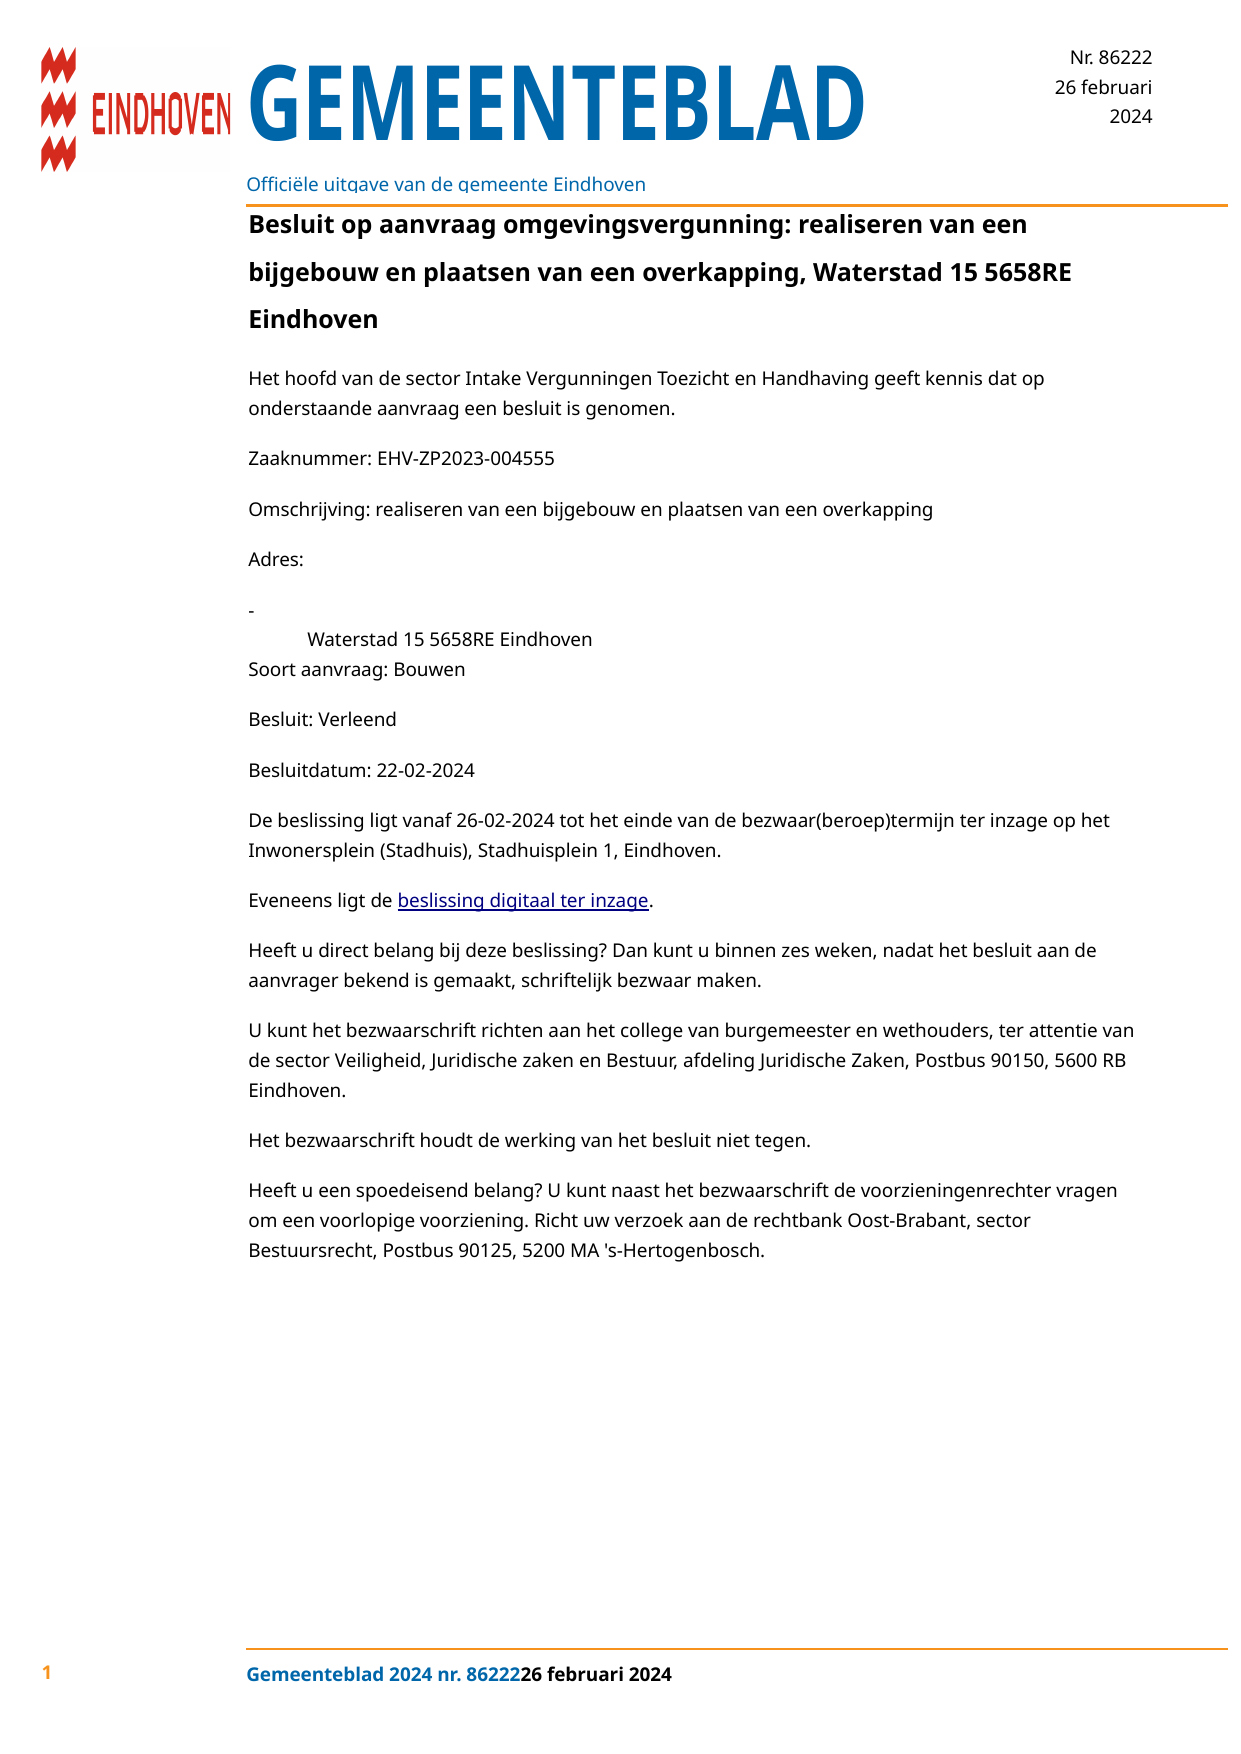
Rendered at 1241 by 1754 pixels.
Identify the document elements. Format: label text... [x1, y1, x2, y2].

text Omschrijving: realiseren van een bijgebouw en plaatsen van een overkapping [248, 496, 1152, 522]
text De beslissing ligt vanaf 26-02-2024 tot het einde van de bezwaar(beroep)termijn ter inzage op het Inwonersplein (Stadhuis), Stadhuisplein 1, Eindhoven. [248, 807, 1152, 862]
list Waterstad 15 5658RE Eindhoven [248, 626, 1152, 652]
text Het bezwaarschrift houdt de werking van het besluit niet tegen. [248, 1127, 1152, 1153]
text Besluit op aanvraag omgevingsvergunning: realiseren van een bijgebouw en plaatsen van een overkapping, Waterstad 15 5658RE Eindhoven [248, 207, 1152, 336]
text Adres: [248, 546, 1152, 572]
text Heeft u een spoedeisend belang? U kunt naast het bezwaarschrift de voorzieningenrechter vragen om een voorlopige voorziening. Richt uw verzoek aan de rechtbank Oost-Brabant, sector Bestuursrecht, Postbus 90125, 5200 MA 's-Hertogenbosch. [248, 1178, 1152, 1262]
picture [41, 47, 231, 172]
text Besluit: Verleend [248, 706, 1152, 732]
text Zaaknummer: EHV-ZP2023-004555 [248, 446, 1152, 471]
text Het hoofd van de sector Intake Vergunningen Toezicht en Handhaving geeft kennis dat op onderstaande aanvraag een besluit is genomen. [248, 366, 1152, 421]
text Heeft u direct belang bij deze beslissing? Dan kunt u binnen zes weken, nadat het besluit aan de aanvrager bekend is gemaakt, schriftelijk bezwaar maken. [248, 938, 1152, 993]
text U kunt het bezwaarschrift richten aan het college van burgemeester en wethouders, ter attentie van de sector Veiligheid, Juridische zaken en Bestuur, afdeling Juridische Zaken, Postbus 90150, 5600 RB Eindhoven. [248, 1018, 1152, 1102]
text Eveneens ligt de beslissing digitaal ter inzage. [248, 887, 1152, 913]
text Soort aanvraag: Bouwen [248, 656, 1152, 682]
text Besluitdatum: 22-02-2024 [248, 757, 1152, 782]
